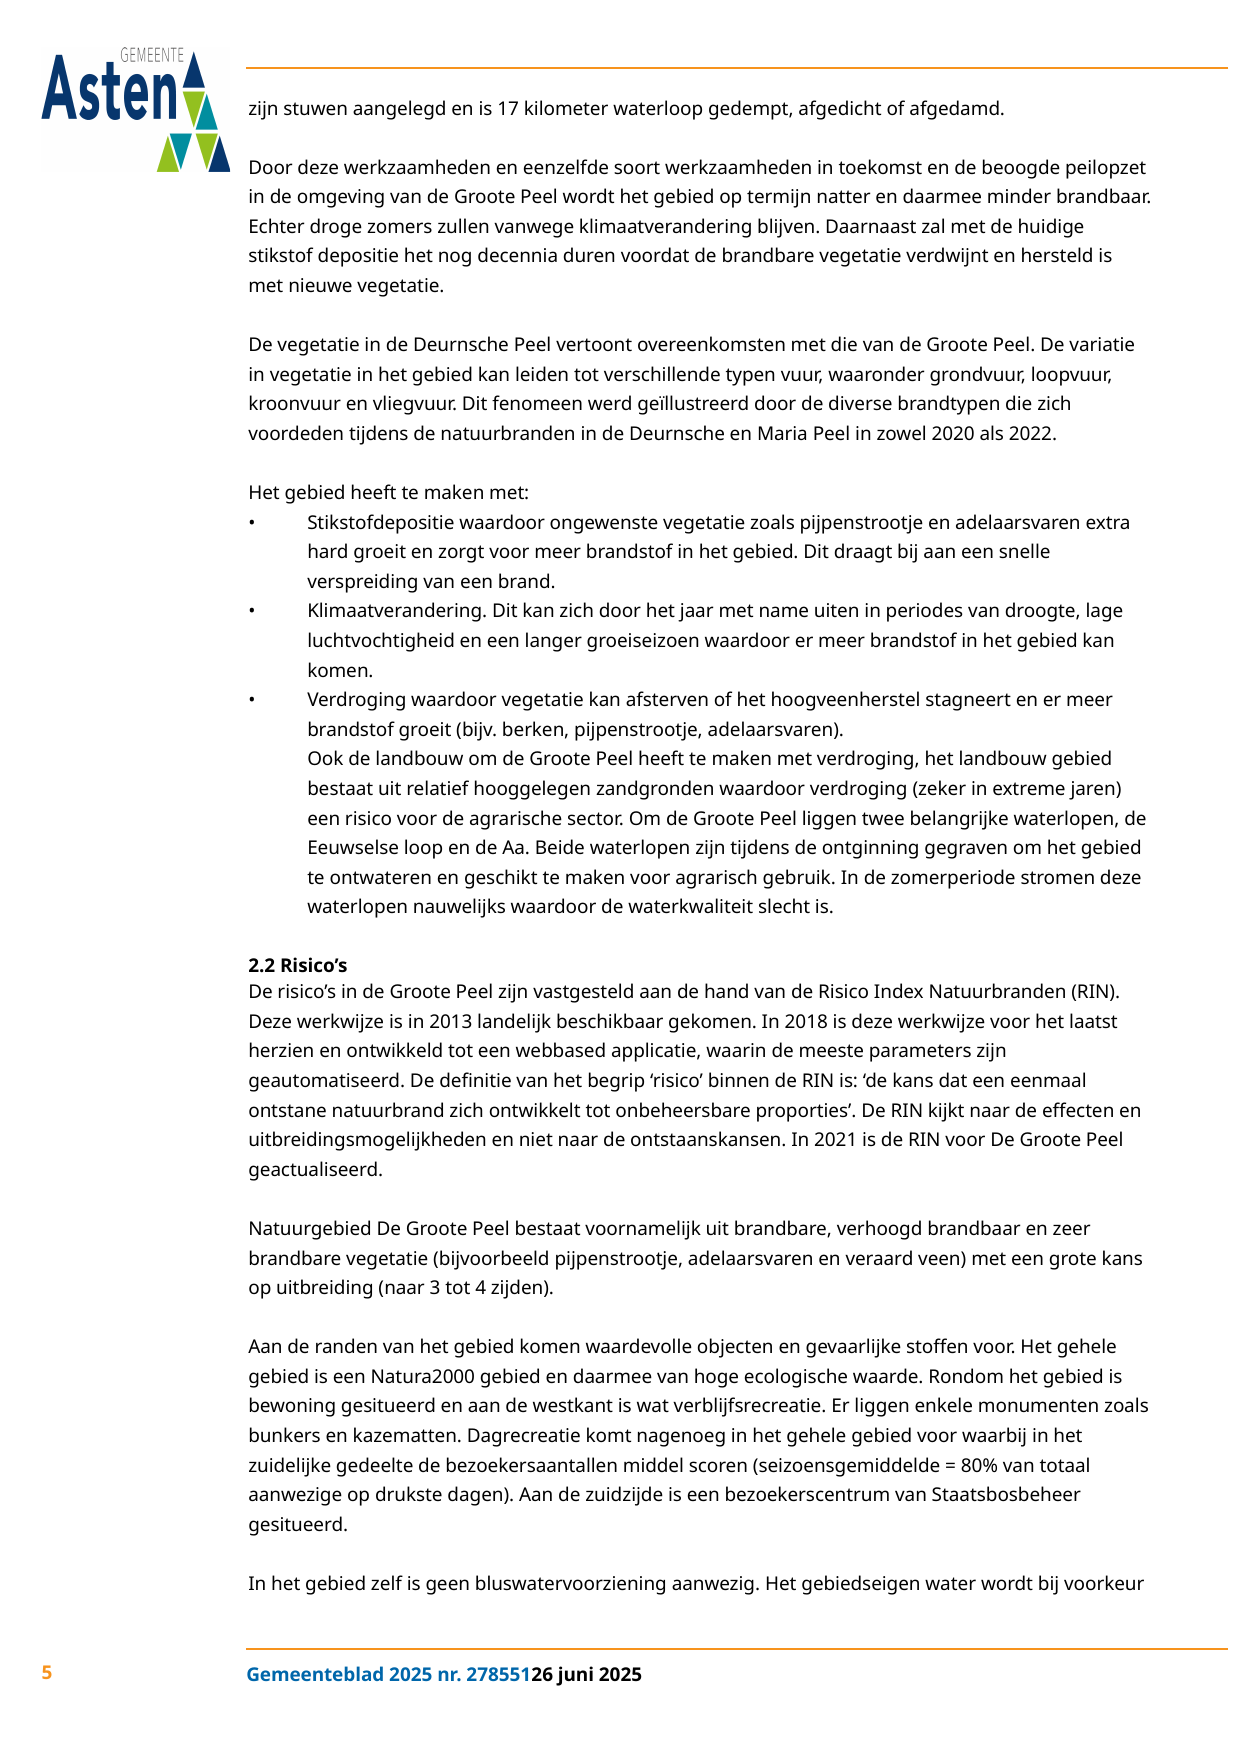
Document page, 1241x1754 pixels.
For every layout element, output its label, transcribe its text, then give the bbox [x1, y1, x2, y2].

list Verdroging waardoor vegetatie kan afsterven of het hoogveenherstel stagneert en er meer brandstof groeit (bijv. berken, pijpenstrootje, adelaarsvaren). [248, 686, 1152, 742]
text zijn stuwen aangelegd en is 17 kilometer waterloop gedempt, afgedicht of afgedamd. [248, 95, 1152, 121]
picture [41, 47, 231, 172]
list Ook de landbouw om de Groote Peel heeft te maken met verdroging, het landbouw gebied bestaat uit relatief hooggelegen zandgronden waardoor verdroging (zeker in extreme jaren) een risico voor de agrarische sector. Om de Groote Peel liggen twee belangrijke waterlopen, de Eeuwselse loop en de Aa. Beide waterlopen zijn tijdens de ontginning gegraven om het gebied te ontwateren en geschikt te maken voor agrarisch gebruik. In de zomerperiode stromen deze waterlopen nauwelijks waardoor de waterkwaliteit slecht is. [248, 746, 1152, 919]
text De risico’s in de Groote Peel zijn vastgesteld aan de hand van de Risico Index Natuurbranden (RIN). Deze werkwijze is in 2013 landelijk beschikbaar gekomen. In 2018 is deze werkwijze voor het laatst herzien en ontwikkeld tot een webbased applicatie, waarin de meeste parameters zijn geautomatiseerd. De definitie van het begrip ‘risico’ binnen de RIN is: ‘de kans dat een eenmaal ontstane natuurbrand zich ontwikkelt tot onbeheersbare proporties’. De RIN kijkt naar de effecten en uitbreidingsmogelijkheden en niet naar de ontstaanskansen. In 2021 is de RIN voor De Groote Peel geactualiseerd. [248, 978, 1152, 1182]
text Aan de randen van het gebied komen waardevolle objecten en gevaarlijke stoffen voor. Het gehele gebied is een Natura2000 gebied en daarmee van hoge ecologische waarde. Rondom het gebied is bewoning gesitueerd en aan de westkant is wat verblijfsrecreatie. Er liggen enkele monumenten zoals bunkers en kazematten. Dagrecreatie komt nagenoeg in het gehele gebied voor waarbij in het zuidelijke gedeelte de bezoekersaantallen middel scoren (seizoensgemiddelde = 80% van totaal aanwezige op drukste dagen). Aan de zuidzijde is een bezoekerscentrum van Staatsbosbeheer gesitueerd. [248, 1333, 1152, 1537]
list Stikstofdepositie waardoor ongewenste vegetatie zoals pijpenstrootje en adelaarsvaren extra hard groeit en zorgt voor meer brandstof in het gebied. Dit draagt bij aan een snelle verspreiding van een brand. [248, 509, 1152, 594]
text Het gebied heeft te maken met: [248, 479, 1152, 505]
text 2.2 Risico’s [248, 953, 1152, 978]
list Klimaatverandering. Dit kan zich door het jaar met name uiten in periodes van droogte, lage luchtvochtigheid en een langer groeiseizoen waardoor er meer brandstof in het gebied kan komen. [248, 598, 1152, 683]
text Natuurgebied De Groote Peel bestaat voornamelijk uit brandbare, verhoogd brandbaar en zeer brandbare vegetatie (bijvoorbeeld pijpenstrootje, adelaarsvaren en veraard veen) met een grote kans op uitbreiding (naar 3 tot 4 zijden). [248, 1215, 1152, 1300]
text De vegetatie in de Deurnsche Peel vertoont overeenkomsten met die van de Groote Peel. De variatie in vegetatie in het gebied kan leiden tot verschillende typen vuur, waaronder grondvuur, loopvuur, kroonvuur en vliegvuur. Dit fenomeen werd geïllustreerd door de diverse brandtypen die zich voordeden tijdens de natuurbranden in de Deurnsche en Maria Peel in zowel 2020 als 2022. [248, 331, 1152, 446]
text In het gebied zelf is geen bluswatervoorziening aanwezig. Het gebiedseigen water wordt bij voorkeur [248, 1570, 1152, 1596]
text Door deze werkzaamheden en eenzelfde soort werkzaamheden in toekomst en de beoogde peilopzet in de omgeving van de Groote Peel wordt het gebied op termijn natter en daarmee minder brandbaar. Echter droge zomers zullen vanwege klimaatverandering blijven. Daarnaast zal met de huidige stikstof depositie het nog decennia duren voordat de brandbare vegetatie verdwijnt en hersteld is met nieuwe vegetatie. [248, 154, 1152, 298]
